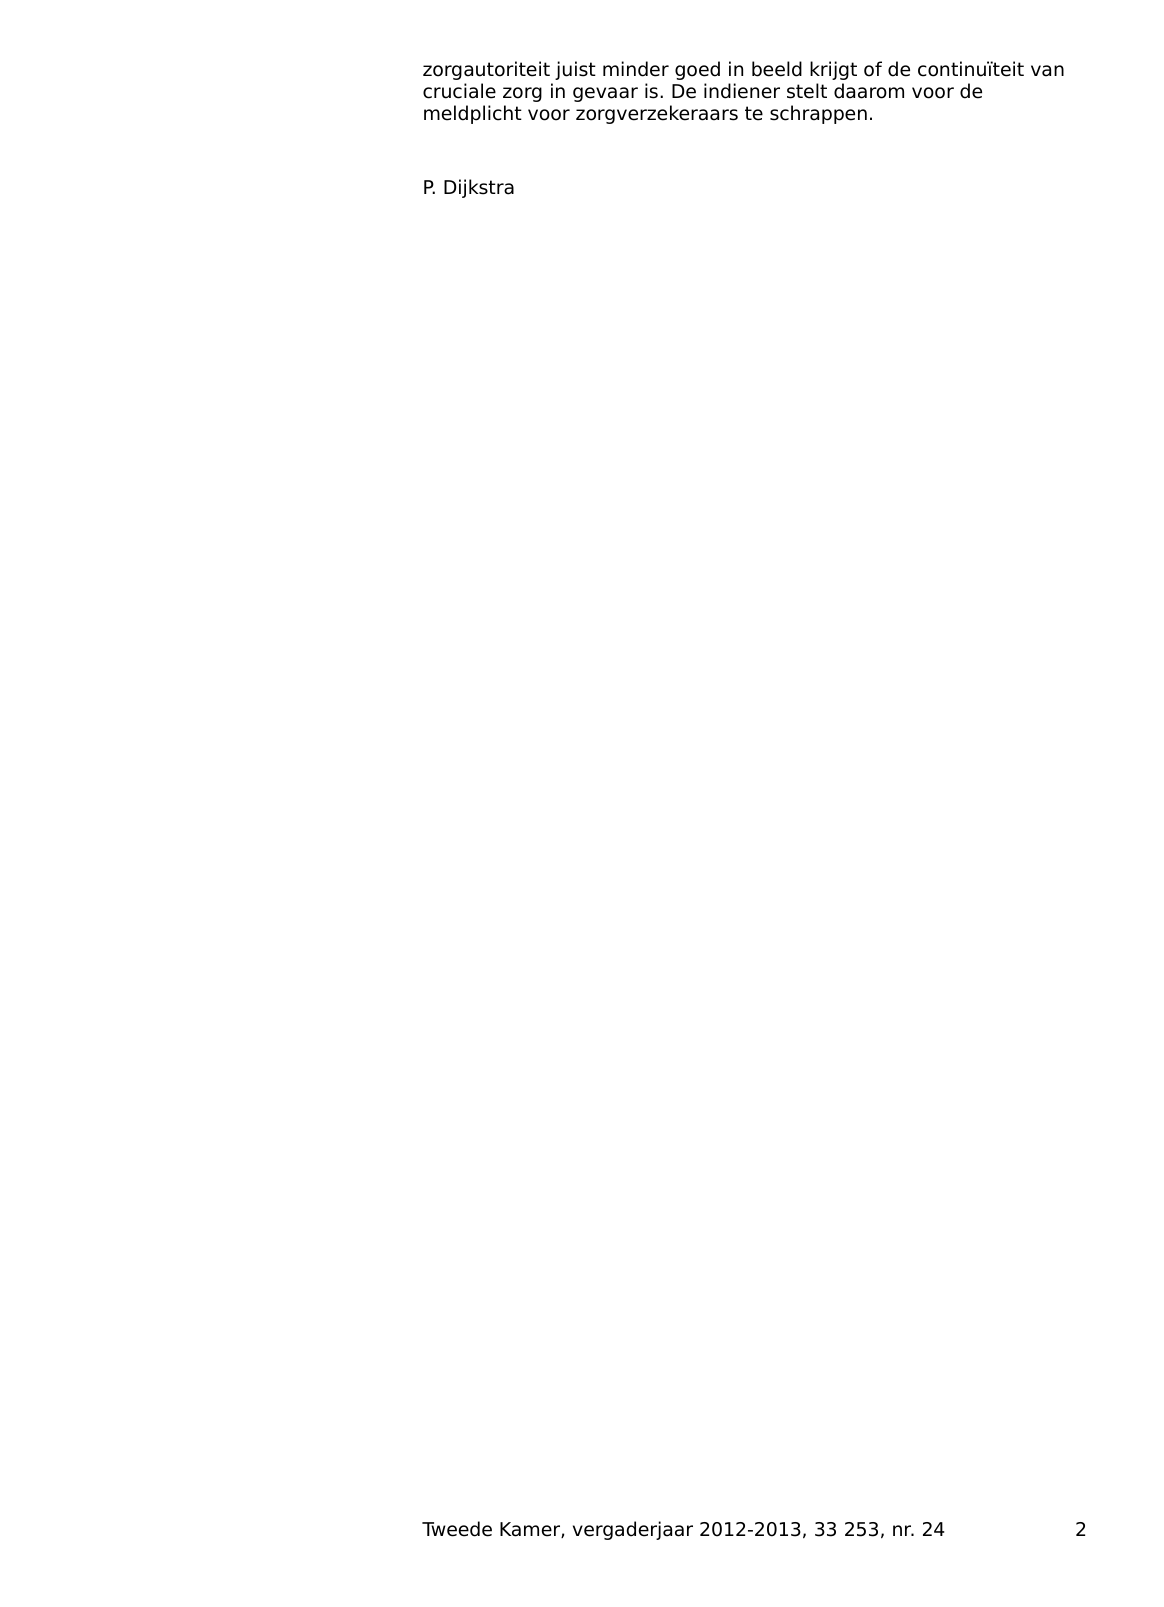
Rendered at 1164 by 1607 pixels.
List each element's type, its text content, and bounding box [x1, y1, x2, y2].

text P. Dijkstra [422, 155, 1087, 199]
text zorgautoriteit juist minder goed in beeld krijgt of de continuïteit van cruciale zorg in gevaar is. De indiener stelt daarom voor de meldplicht voor zorgverzekeraars te schrappen. [422, 59, 1087, 125]
